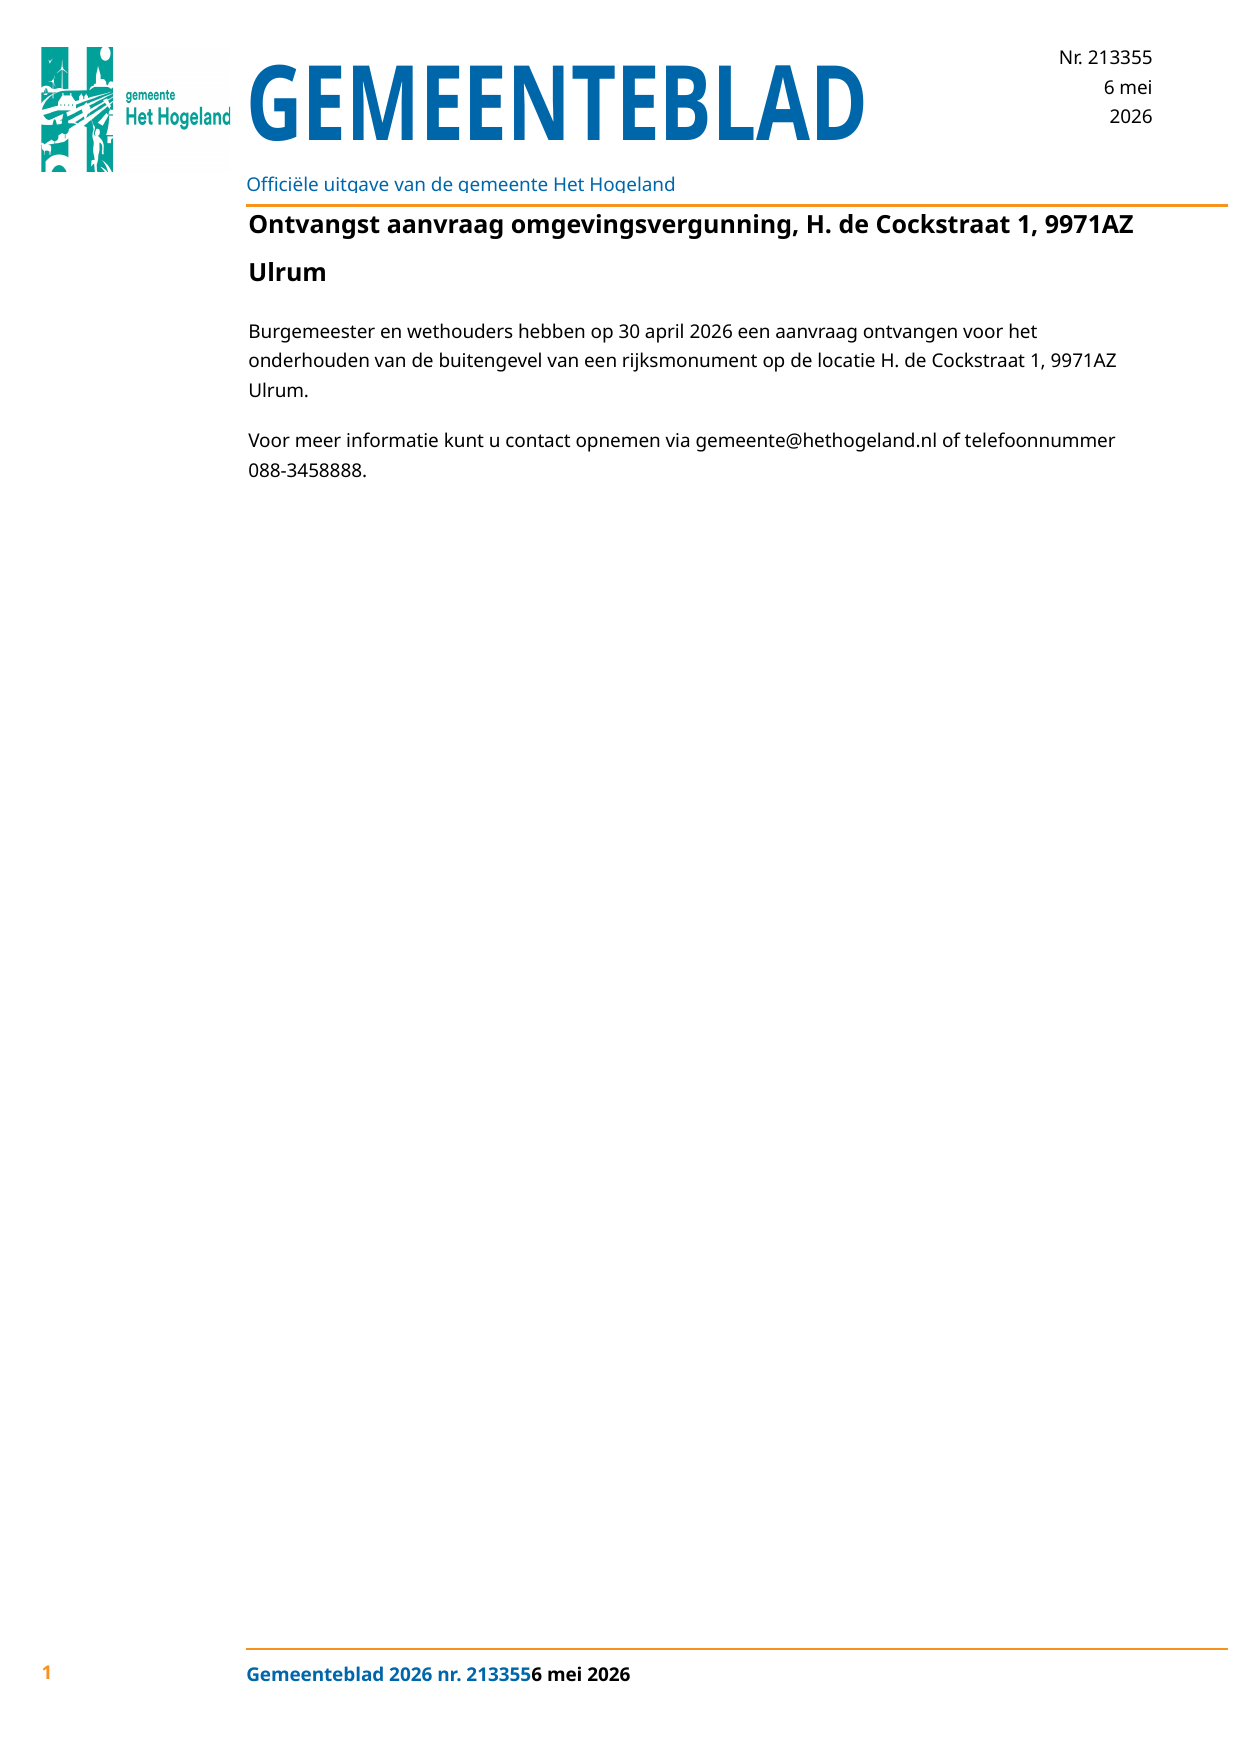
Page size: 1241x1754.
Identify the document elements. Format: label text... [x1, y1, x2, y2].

text Ontvangst aanvraag omgevingsvergunning, H. de Cockstraat 1, 9971AZ Ulrum [248, 207, 1152, 288]
text Burgemeester en wethouders hebben op 30 april 2026 een aanvraag ontvangen voor het onderhouden van de buitengevel van een rijksmonument op de locatie H. de Cockstraat 1, 9971AZ Ulrum. [248, 318, 1152, 403]
picture [41, 47, 231, 172]
text Voor meer informatie kunt u contact opnemen via gemeente@hethogeland.nl of telefoonnummer 088-3458888. [248, 427, 1152, 483]
